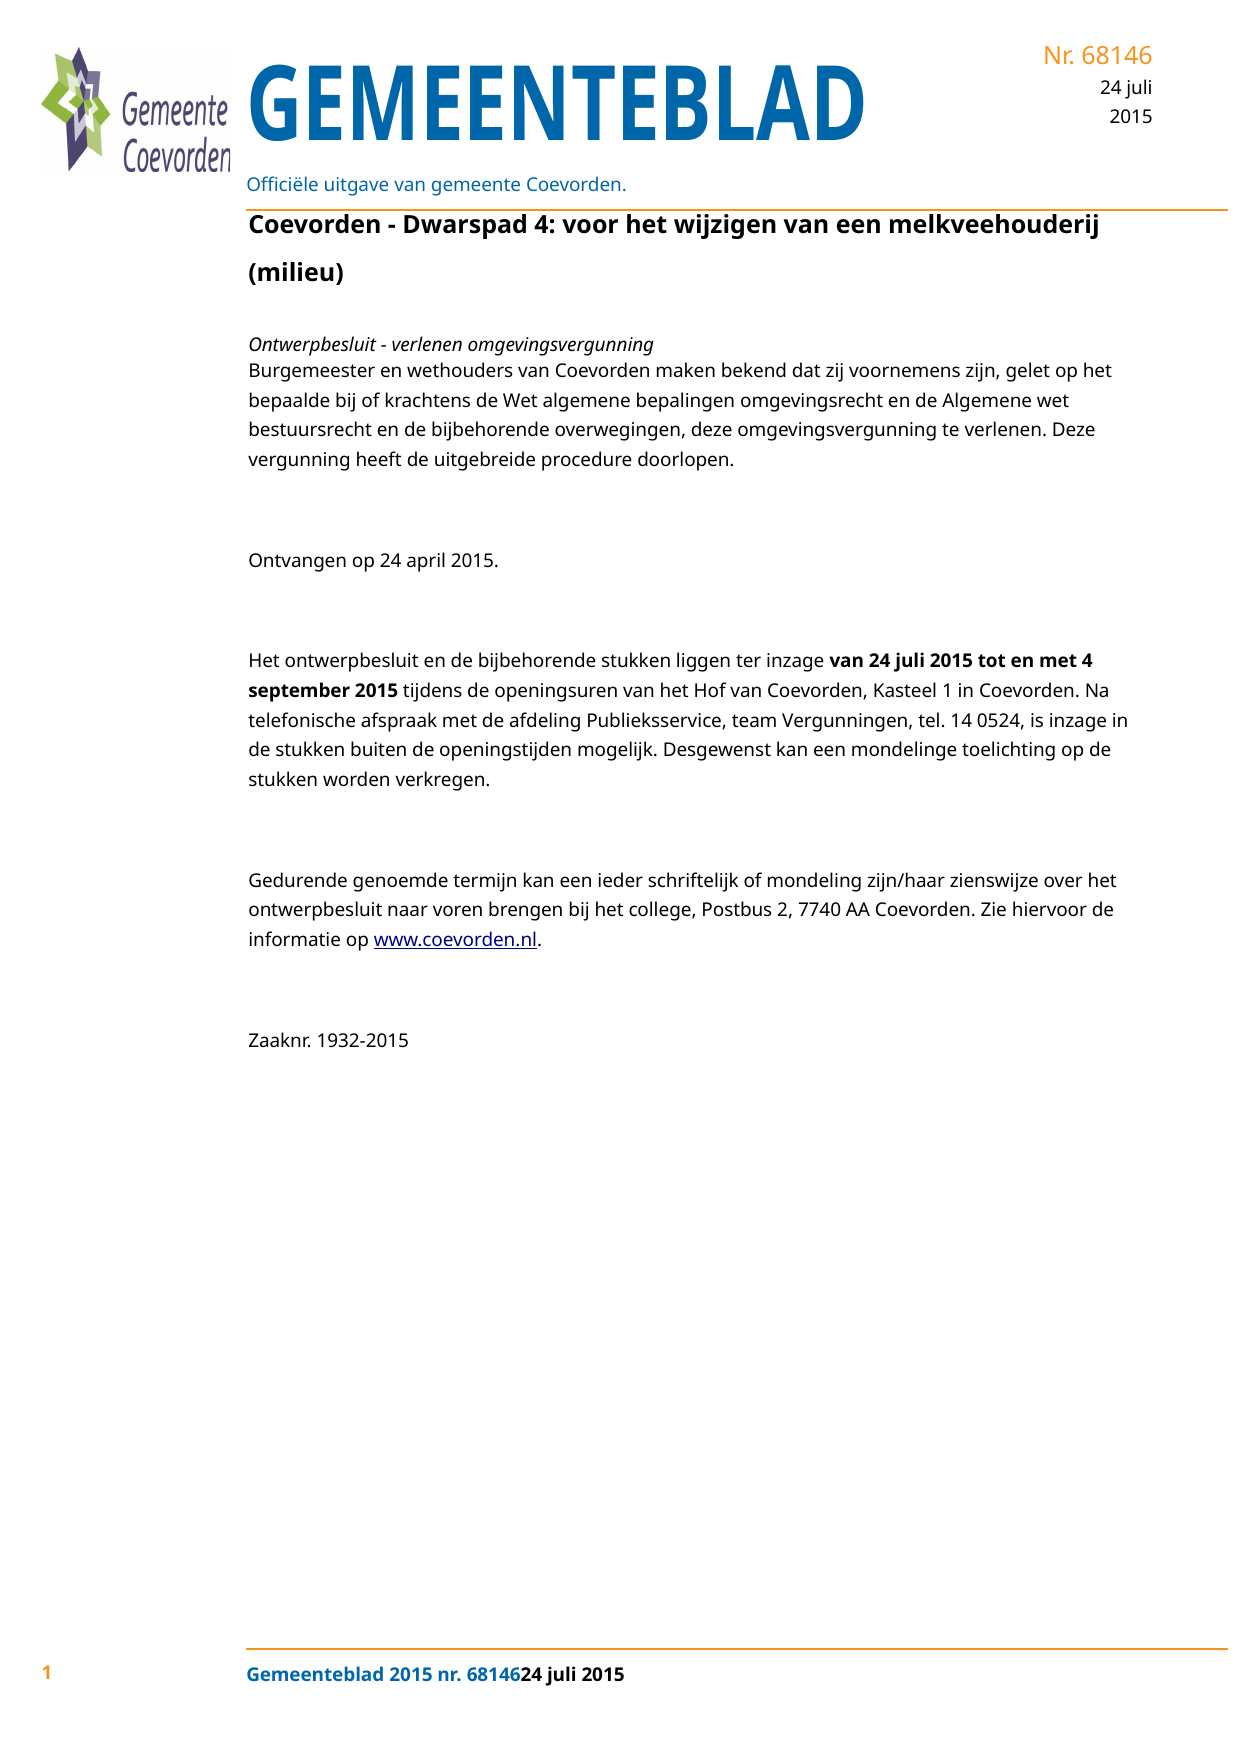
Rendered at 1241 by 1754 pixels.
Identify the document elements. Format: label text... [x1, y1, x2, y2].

text Ontwerpbesluit - verlenen omgevingsvergunning [248, 331, 1152, 357]
picture [41, 47, 231, 172]
text Ontvangen op 24 april 2015. [248, 547, 1152, 572]
text Het ontwerpbesluit en de bijbehorende stukken liggen ter inzage van 24 juli 2015 tot en met 4 september 2015 tijdens de openingsuren van het Hof van Coevorden, Kasteel 1 in Coevorden. Na telefonische afspraak met de afdeling Publieksservice, team Vergunningen, tel. 14 0524, is inzage in de stukken buiten de openingstijden mogelijk. Desgewenst kan een mondelinge toelichting op de stukken worden verkregen. [248, 648, 1152, 792]
text Zaaknr. 1932-2015 [248, 1027, 1152, 1052]
text Burgemeester en wethouders van Coevorden maken bekend dat zij voornemens zijn, gelet op het bepaalde bij of krachtens de Wet algemene bepalingen omgevingsrecht en de Algemene wet bestuursrecht en de bijbehorende overwegingen, deze omgevingsvergunning te verlenen. Deze vergunning heeft de uitgebreide procedure doorlopen. [248, 357, 1152, 472]
text Gedurende genoemde termijn kan een ieder schriftelijk of mondeling zijn/haar zienswijze over het ontwerpbesluit naar voren brengen bij het college, Postbus 2, 7740 AA Coevorden. Zie hiervoor de informatie op www.coevorden.nl. [248, 867, 1152, 952]
text Coevorden - Dwarspad 4: voor het wijzigen van een melkveehouderij (milieu) [248, 211, 1152, 288]
